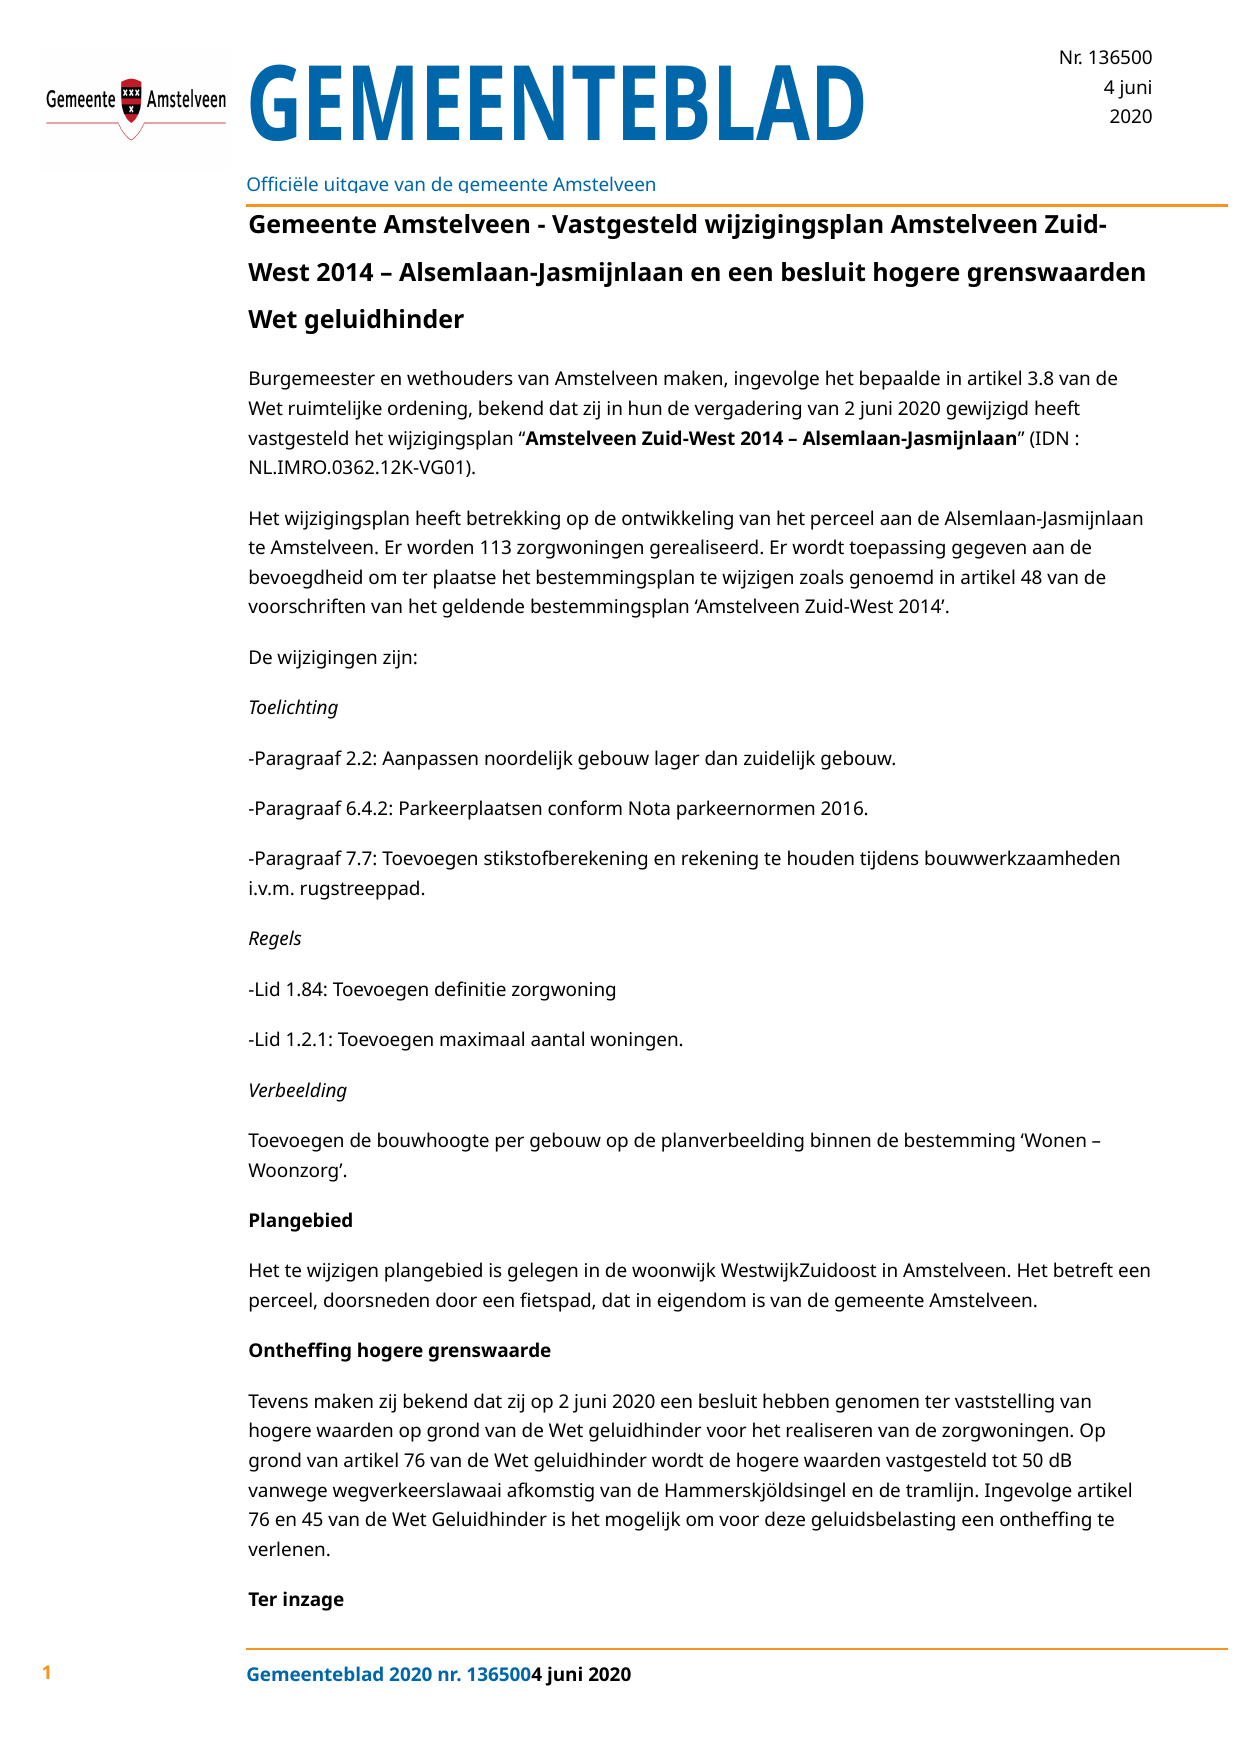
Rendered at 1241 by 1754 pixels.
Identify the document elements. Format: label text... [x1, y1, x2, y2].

text De wijzigingen zijn: [248, 644, 1152, 669]
text -Lid 1.2.1: Toevoegen maximaal aantal woningen. [248, 1026, 1152, 1052]
text Verbeelding [248, 1077, 1152, 1102]
text Ter inzage [248, 1586, 1152, 1612]
text Het te wijzigen plangebied is gelegen in de woonwijk Westwijk­Zuidoost in Amstelveen. Het betreft een perceel, doorsneden door een fietspad, dat in eigendom is van de gemeente Amstelveen. [248, 1258, 1152, 1313]
text Toevoegen de bouwhoogte per gebouw op de planverbeelding binnen de bestemming ‘Wonen – Woonzorg’. [248, 1127, 1152, 1182]
text Het wijzigingsplan heeft betrekking op de ontwikkeling van het perceel aan de Alsemlaan-Jasmijnlaan te Amstelveen. Er worden 113 zorgwoningen gerealiseerd. Er wordt toepassing gegeven aan de bevoegdheid om ter plaatse het bestemmingsplan te wijzigen zoals genoemd in artikel 48 van de voorschriften van het geldende bestemmingsplan ‘Amstelveen Zuid-West 2014’. [248, 505, 1152, 619]
text -Paragraaf 7.7: Toevoegen stikstofberekening en rekening te houden tijdens bouwwerkzaamheden i.v.m. rugstreeppad. [248, 846, 1152, 901]
text Regels [248, 926, 1152, 951]
picture [41, 47, 231, 172]
text -Lid 1.84: Toevoegen definitie zorgwoning [248, 976, 1152, 1002]
text Gemeente Amstelveen - Vastgesteld wijzigingsplan Amstelveen Zuid-West 2014 – Alsemlaan-Jasmijnlaan en een besluit hogere grenswaarden Wet geluidhinder [248, 207, 1152, 336]
text -Paragraaf 2.2: Aanpassen noordelijk gebouw lager dan zuidelijk gebouw. [248, 745, 1152, 770]
text Ontheffing hogere grenswaarde [248, 1338, 1152, 1363]
text -Paragraaf 6.4.2: Parkeerplaatsen conform Nota parkeernormen 2016. [248, 795, 1152, 821]
text Burgemeester en wethouders van Amstelveen maken, ingevolge het bepaalde in artikel 3.8 van de Wet ruimtelijke ordening, bekend dat zij in hun de vergadering van 2 juni 2020 gewijzigd heeft vastgesteld het wijzigingsplan “Amstelveen Zuid-West 2014 – Alsemlaan-Jasmijnlaan” (IDN : NL.IMRO.0362.12K-VG01). [248, 366, 1152, 480]
text Tevens maken zij bekend dat zij op 2 juni 2020 een besluit hebben genomen ter vaststelling van hogere waarden op grond van de Wet geluidhinder voor het realiseren van de zorgwoningen. Op grond van artikel 76 van de Wet geluidhinder wordt de hogere waarden vastgesteld tot 50 dB vanwege wegverkeerslawaai afkomstig van de Hammerskjöldsingel en de tramlijn. Ingevolge artikel 76 en 45 van de Wet Geluidhinder is het mogelijk om voor deze geluidsbelasting een ontheffing te verlenen. [248, 1388, 1152, 1562]
text Plangebied [248, 1207, 1152, 1233]
text Toelichting [248, 694, 1152, 720]
